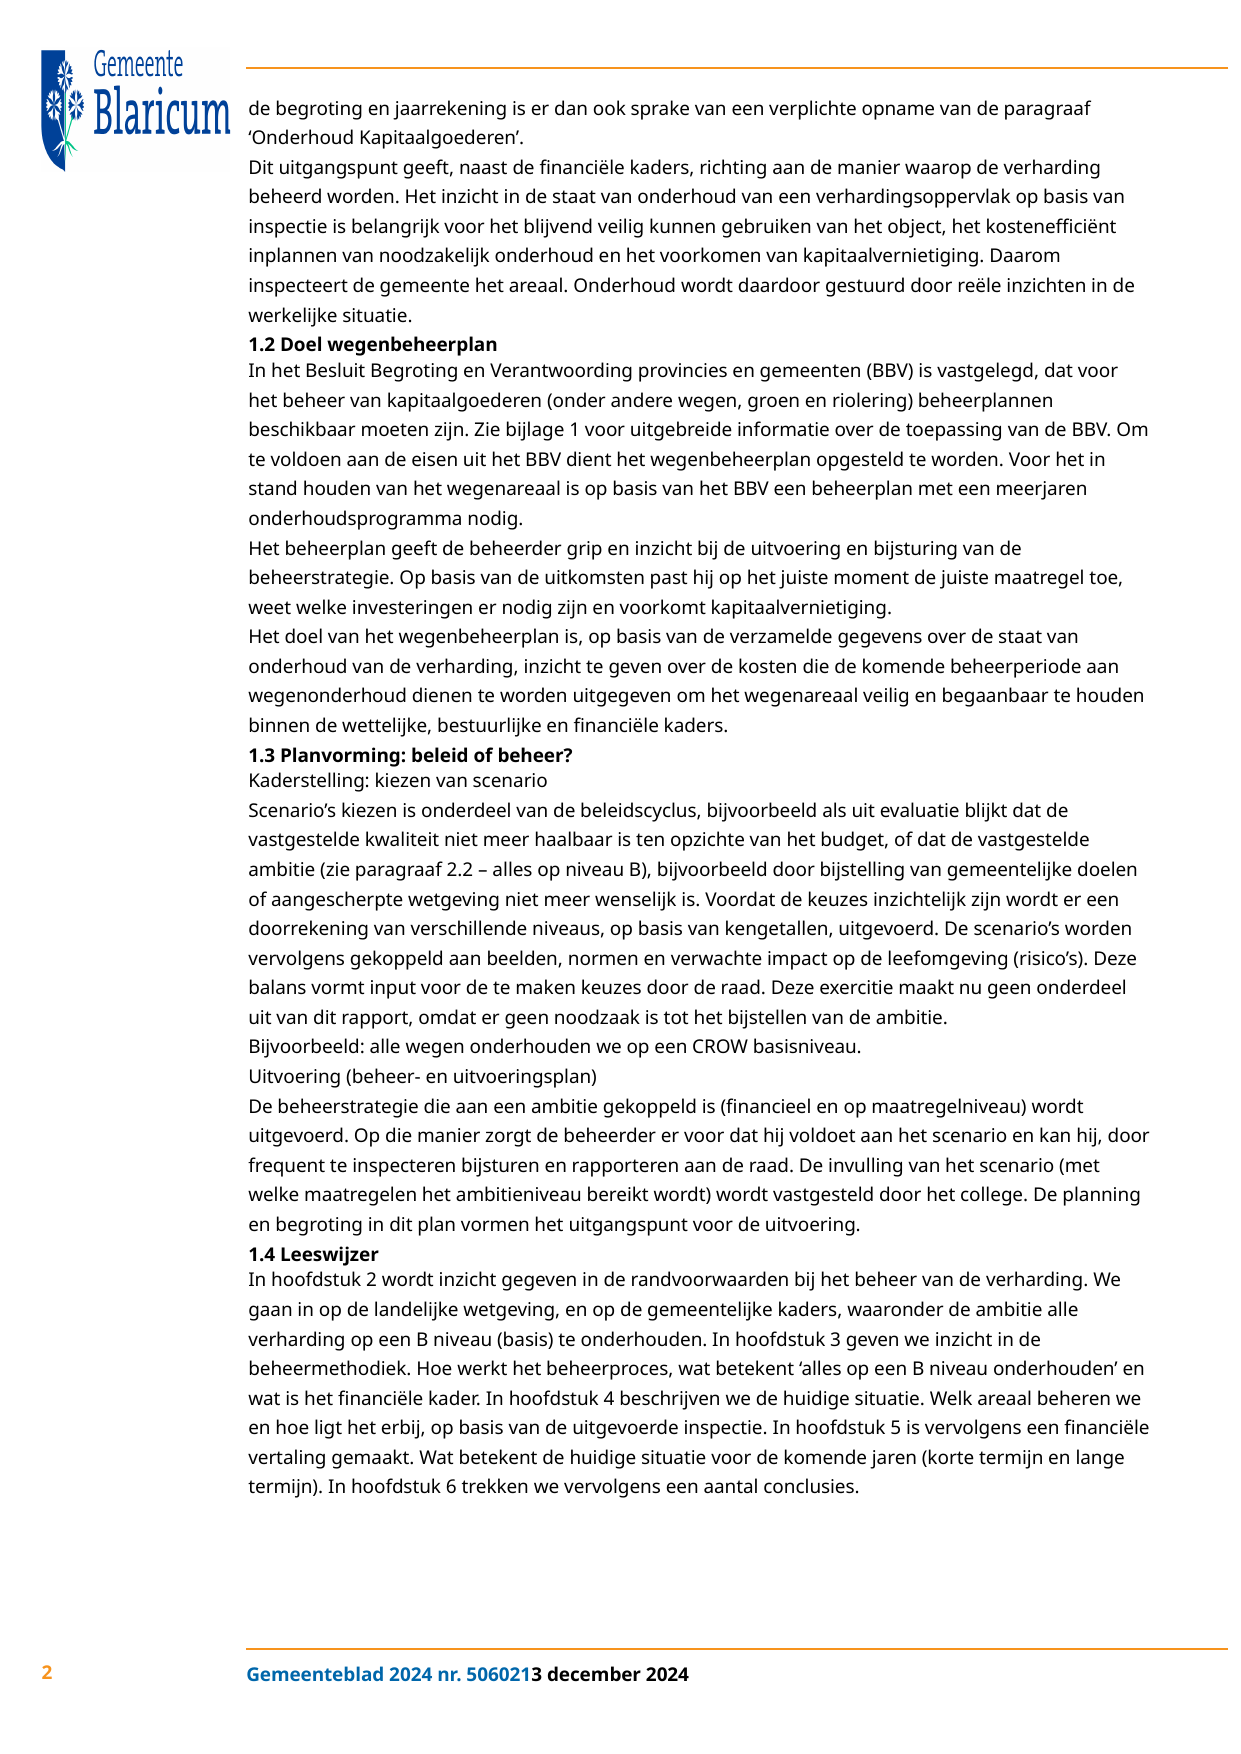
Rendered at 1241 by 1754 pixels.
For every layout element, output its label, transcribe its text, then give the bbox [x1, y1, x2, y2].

text In het Besluit Begroting en Verantwoording provincies en gemeenten (BBV) is vastgelegd, dat voor het beheer van kapitaalgoederen (onder andere wegen, groen en riolering) beheerplannen beschikbaar moeten zijn. Zie bijlage 1 voor uitgebreide informatie over de toepassing van de BBV. Om te voldoen aan de eisen uit het BBV dient het wegenbeheerplan opgesteld te worden. Voor het in stand houden van het wegenareaal is op basis van het BBV een beheerplan met een meerjaren onderhoudsprogramma nodig. [248, 357, 1152, 531]
text 1.2 Doel wegenbeheerplan [248, 331, 1152, 357]
text Uitvoering (beheer- en uitvoeringsplan) [248, 1063, 1152, 1089]
text Het doel van het wegenbeheerplan is, op basis van de verzamelde gegevens over de staat van onderhoud van de verharding, inzicht te geven over de kosten die de komende beheerperiode aan wegenonderhoud dienen te worden uitgegeven om het wegenareaal veilig en begaanbaar te houden binnen de wettelijke, bestuurlijke en financiële kaders. [248, 623, 1152, 738]
text 1.3 Planvorming: beleid of beheer? [248, 742, 1152, 767]
text Het beheerplan geeft de beheerder grip en inzicht bij de uitvoering en bijsturing van de beheerstrategie. Op basis van de uitkomsten past hij op het juiste moment de juiste maatregel toe, weet welke investeringen er nodig zijn en voorkomt kapitaalvernietiging. [248, 535, 1152, 619]
text 1.4 Leeswijzer [248, 1241, 1152, 1267]
text Dit uitgangspunt geeft, naast de financiële kaders, richting aan de manier waarop de verharding beheerd worden. Het inzicht in de staat van onderhoud van een verhardingsoppervlak op basis van inspectie is belangrijk voor het blijvend veilig kunnen gebruiken van het object, het kostenefficiënt inplannen van noodzakelijk onderhoud en het voorkomen van kapitaalvernietiging. Daarom inspecteert de gemeente het areaal. Onderhoud wordt daardoor gestuurd door reële inzichten in de werkelijke situatie. [248, 154, 1152, 328]
text Kaderstelling: kiezen van scenario [248, 767, 1152, 793]
text Scenario’s kiezen is onderdeel van de beleidscyclus, bijvoorbeeld als uit evaluatie blijkt dat de vastgestelde kwaliteit niet meer haalbaar is ten opzichte van het budget, of dat de vastgestelde ambitie (zie paragraaf 2.2 – alles op niveau B), bijvoorbeeld door bijstelling van gemeentelijke doelen of aangescherpte wetgeving niet meer wenselijk is. Voordat de keuzes inzichtelijk zijn wordt er een doorrekening van verschillende niveaus, op basis van kengetallen, uitgevoerd. De scenario’s worden vervolgens gekoppeld aan beelden, normen en verwachte impact op de leefomgeving (risico’s). Deze balans vormt input voor de te maken keuzes door de raad. Deze exercitie maakt nu geen onderdeel uit van dit rapport, omdat er geen noodzaak is tot het bijstellen van de ambitie. [248, 797, 1152, 1030]
text In hoofdstuk 2 wordt inzicht gegeven in de randvoorwaarden bij het beheer van de verharding. We gaan in op de landelijke wetgeving, en op de gemeentelijke kaders, waaronder de ambitie alle verharding op een B niveau (basis) te onderhouden. In hoofdstuk 3 geven we inzicht in de beheermethodiek. Hoe werkt het beheerproces, wat betekent ‘alles op een B niveau onderhouden’ en wat is het financiële kader. In hoofdstuk 4 beschrijven we de huidige situatie. Welk areaal beheren we en hoe ligt het erbij, op basis van de uitgevoerde inspectie. In hoofdstuk 5 is vervolgens een financiële vertaling gemaakt. Wat betekent de huidige situatie voor de komende jaren (korte termijn en lange termijn). In hoofdstuk 6 trekken we vervolgens een aantal conclusies. [248, 1267, 1152, 1499]
text de begroting en jaarrekening is er dan ook sprake van een verplichte opname van de paragraaf ‘Onderhoud Kapitaalgoederen’. [248, 95, 1152, 150]
text Bijvoorbeeld: alle wegen onderhouden we op een CROW basisniveau. [248, 1034, 1152, 1059]
text De beheerstrategie die aan een ambitie gekoppeld is (financieel en op maatregelniveau) wordt uitgevoerd. Op die manier zorgt de beheerder er voor dat hij voldoet aan het scenario en kan hij, door frequent te inspecteren bijsturen en rapporteren aan de raad. De invulling van het scenario (met welke maatregelen het ambitieniveau bereikt wordt) wordt vastgesteld door het college. De planning en begroting in dit plan vormen het uitgangspunt voor de uitvoering. [248, 1093, 1152, 1237]
picture [41, 47, 231, 172]
